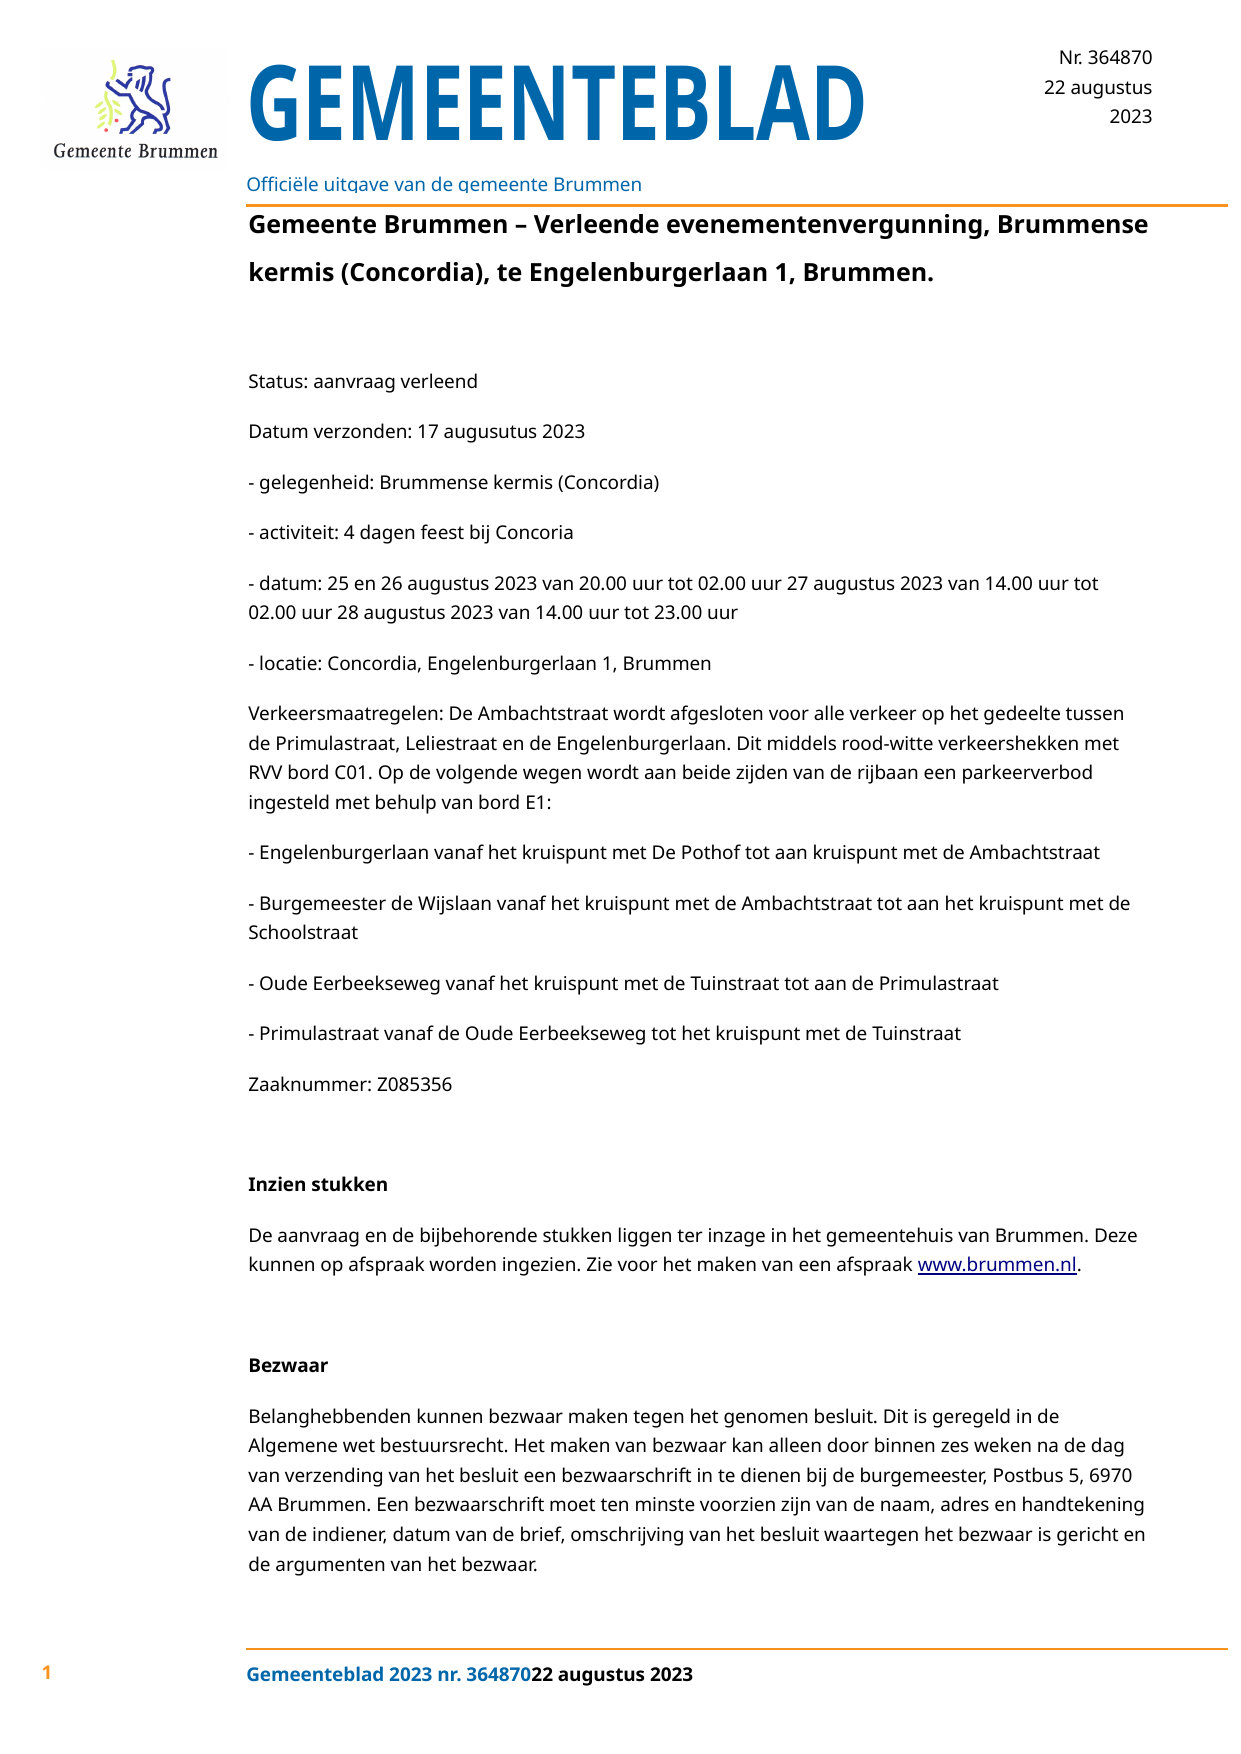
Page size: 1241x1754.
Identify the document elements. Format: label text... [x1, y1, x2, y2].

text - datum: 25 en 26 augustus 2023 van 20.00 uur tot 02.00 uur 27 augustus 2023 van 14.00 uur tot 02.00 uur 28 augustus 2023 van 14.00 uur tot 23.00 uur [248, 570, 1152, 625]
text Inzien stukken [248, 1172, 1152, 1197]
text - Engelenburgerlaan vanaf het kruispunt met De Pothof tot aan kruispunt met de Ambachtstraat [248, 839, 1152, 865]
text Gemeente Brummen – Verleende evenementenvergunning, Brummense kermis (Concordia), te Engelenburgerlaan 1, Brummen. [248, 207, 1152, 288]
text - locatie: Concordia, Engelenburgerlaan 1, Brummen [248, 650, 1152, 676]
text Bezwaar [248, 1352, 1152, 1378]
text - activiteit: 4 dagen feest bij Concoria [248, 519, 1152, 545]
text - Oude Eerbeekseweg vanaf het kruispunt met de Tuinstraat tot aan de Primulastraat [248, 970, 1152, 996]
text - Burgemeester de Wijslaan vanaf het kruispunt met de Ambachtstraat tot aan het kruispunt met de Schoolstraat [248, 890, 1152, 945]
text De aanvraag en de bijbehorende stukken liggen ter inzage in het gemeentehuis van Brummen. Deze kunnen op afspraak worden ingezien. Zie voor het maken van een afspraak www.brummen.nl. [248, 1222, 1152, 1277]
text Belanghebbenden kunnen bezwaar maken tegen het genomen besluit. Dit is geregeld in de Algemene wet bestuursrecht. Het maken van bezwaar kan alleen door binnen zes weken na de dag van verzending van het besluit een bezwaarschrift in te dienen bij de burgemeester, Postbus 5, 6970 AA Brummen. Een bezwaarschrift moet ten minste voorzien zijn van de naam, adres en handtekening van de indiener, datum van de brief, omschrijving van het besluit waartegen het bezwaar is gericht en de argumenten van het bezwaar. [248, 1403, 1152, 1577]
text Verkeersmaatregelen: De Ambachtstraat wordt afgesloten voor alle verkeer op het gedeelte tussen de Primulastraat, Leliestraat en de Engelenburgerlaan. Dit middels rood-witte verkeershekken met RVV bord C01. Op de volgende wegen wordt aan beide zijden van de rijbaan een parkeerverbod ingesteld met behulp van bord E1: [248, 700, 1152, 815]
text Zaaknummer: Z085356 [248, 1071, 1152, 1097]
text - gelegenheid: Brummense kermis (Concordia) [248, 469, 1152, 495]
text Status: aanvraag verleend [248, 368, 1152, 394]
text - Primulastraat vanaf de Oude Eerbeekseweg tot het kruispunt met de Tuinstraat [248, 1020, 1152, 1046]
picture [41, 47, 231, 172]
text Datum verzonden: 17 augusutus 2023 [248, 419, 1152, 444]
